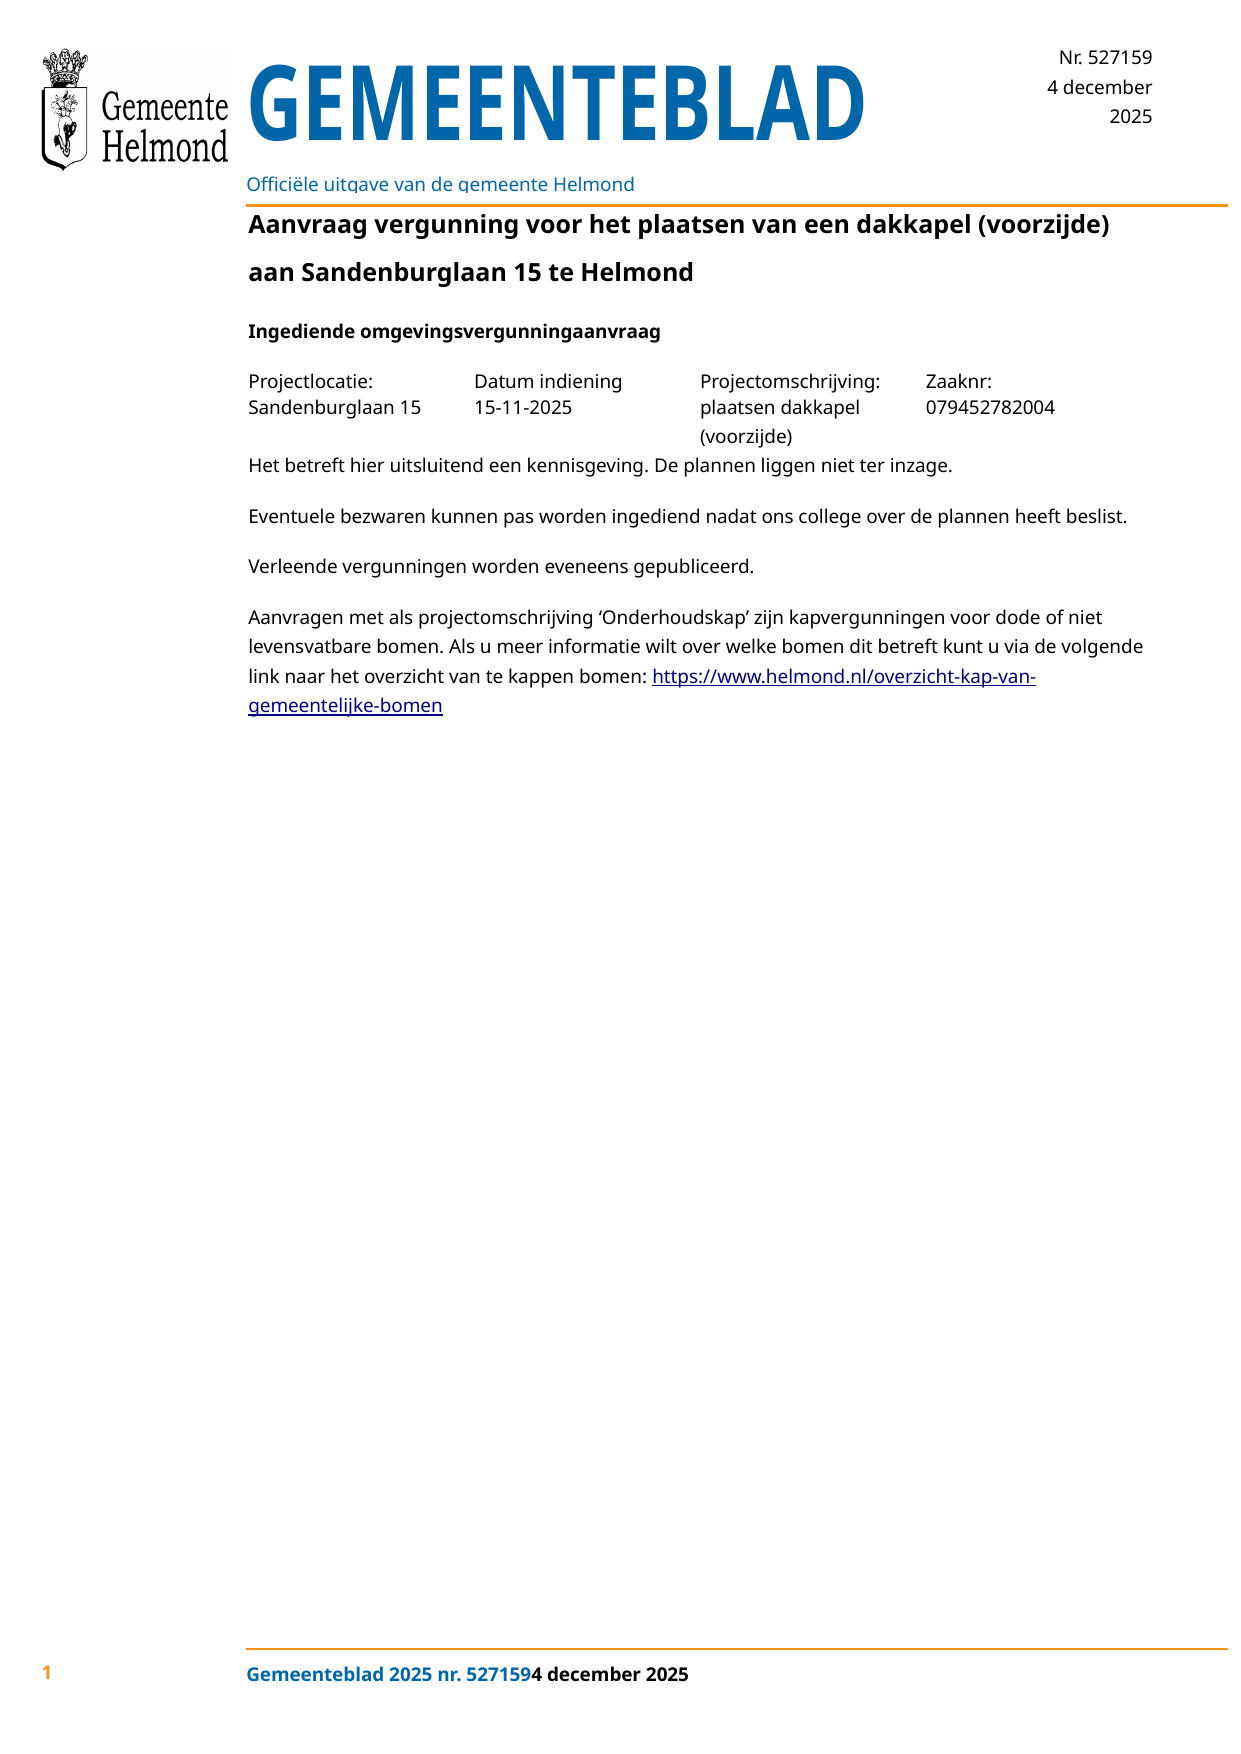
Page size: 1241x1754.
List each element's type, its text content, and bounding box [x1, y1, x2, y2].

table_cell 15-11-2025 [474, 394, 700, 449]
picture [41, 47, 231, 172]
table_header Zaaknr: [926, 369, 1152, 394]
table_cell Sandenburglaan 15 [248, 394, 474, 449]
text Het betreft hier uitsluitend een kennisgeving. De plannen liggen niet ter inzage. [248, 453, 1152, 478]
table_header Datum indiening [474, 369, 700, 394]
text Ingediende omgevingsvergunningaanvraag [248, 318, 1152, 344]
text Aanvragen met als projectomschrijving ‘Onderhoudskap’ zijn kapvergunningen voor dode of niet levensvatbare bomen. Als u meer informatie wilt over welke bomen dit betreft kunt u via de volgende link naar het overzicht van te kappen bomen: https://www.helmond.nl/overzicht-kap-van-gemeentelijke-bomen [248, 604, 1152, 718]
text Verleende vergunningen worden eveneens gepubliceerd. [248, 553, 1152, 579]
text Aanvraag vergunning voor het plaatsen van een dakkapel (voorzijde) aan Sandenburglaan 15 te Helmond [248, 207, 1152, 288]
table_cell plaatsen dakkapel (voorzijde) [700, 394, 926, 449]
table_header Projectomschrijving: [700, 369, 926, 394]
table_cell 079452782004 [926, 394, 1152, 449]
text Eventuele bezwaren kunnen pas worden ingediend nadat ons college over de plannen heeft beslist. [248, 503, 1152, 529]
table_header Projectlocatie: [248, 369, 474, 394]
